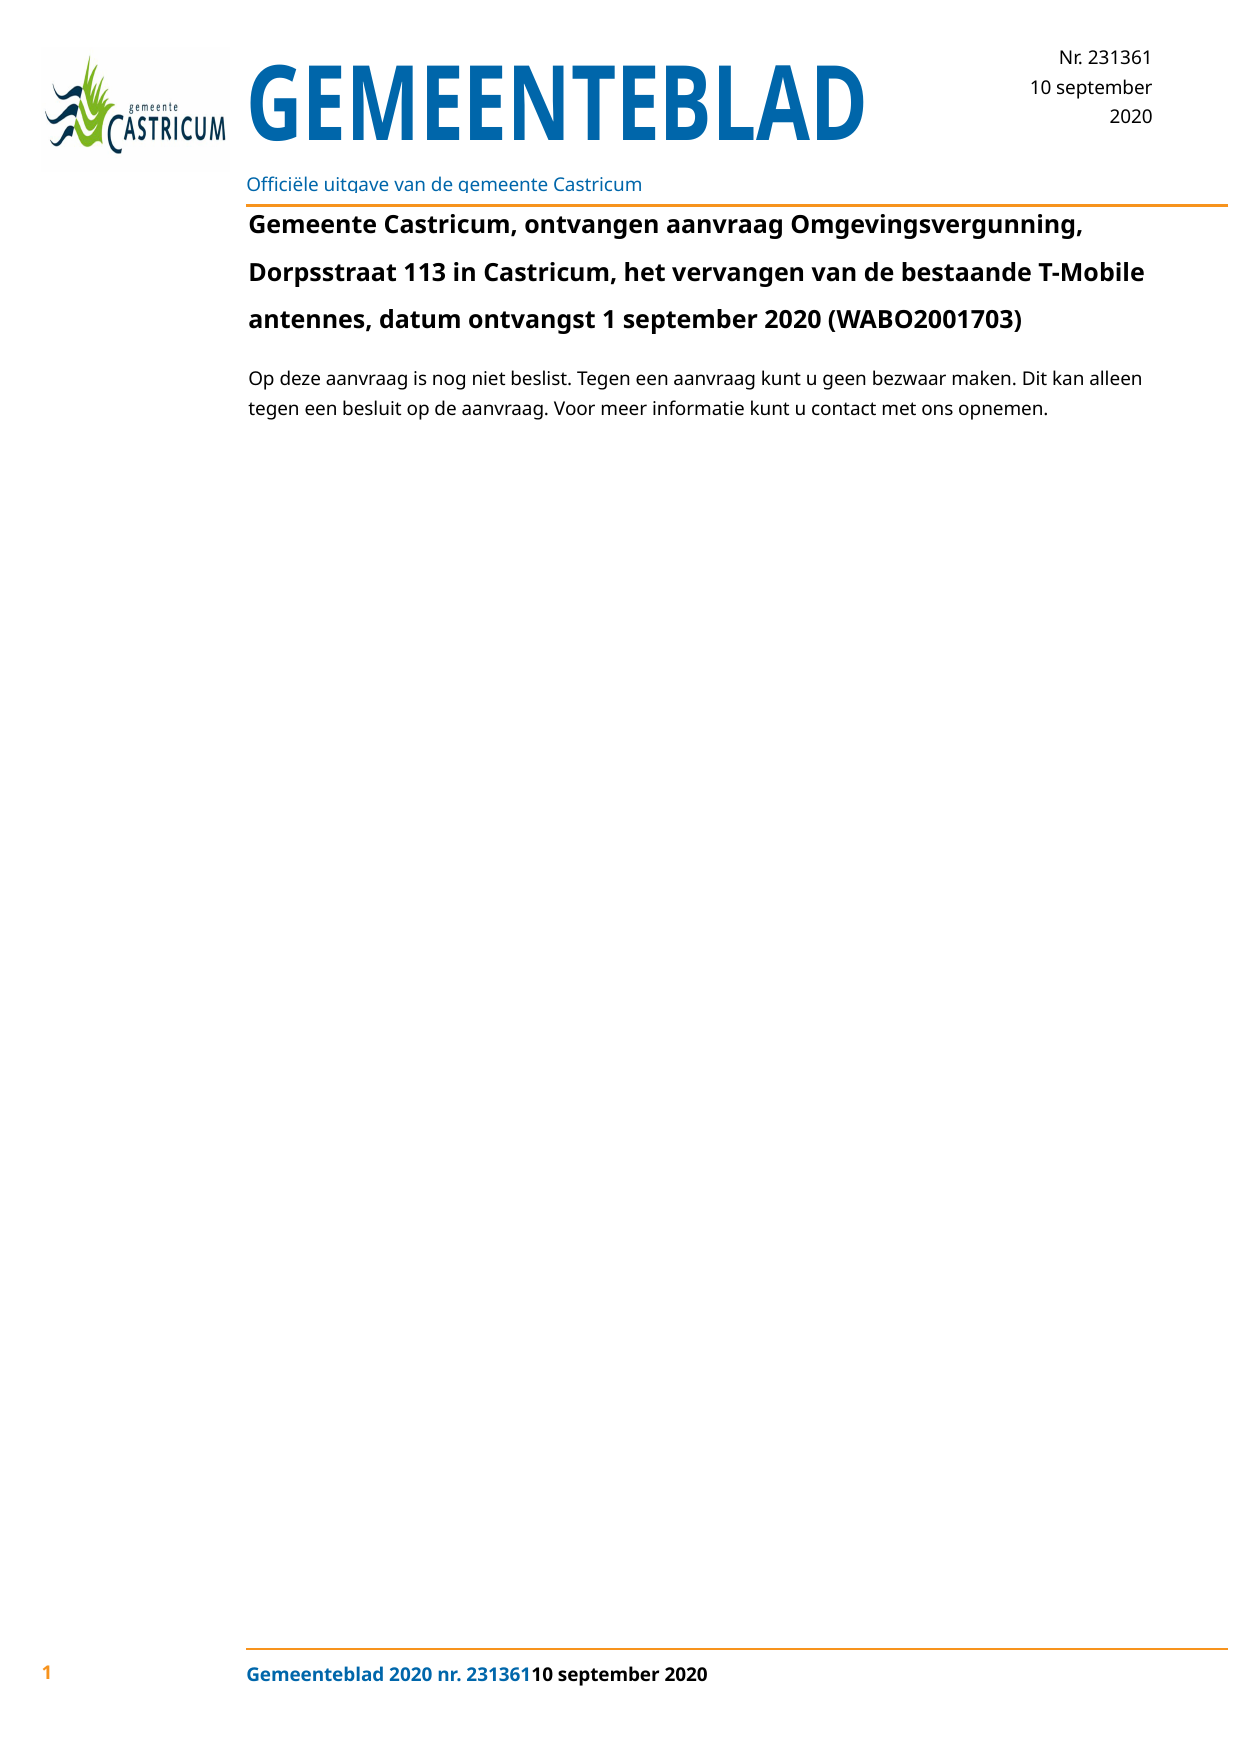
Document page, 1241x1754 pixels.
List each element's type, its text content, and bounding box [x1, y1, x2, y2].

picture [41, 47, 231, 172]
text Gemeente Castricum, ontvangen aanvraag Omgevingsvergunning, Dorpsstraat 113 in Castricum, het vervangen van de bestaande T-Mobile antennes, datum ontvangst 1 september 2020 (WABO2001703) [248, 207, 1152, 336]
text Op deze aanvraag is nog niet beslist. Tegen een aanvraag kunt u geen bezwaar maken. Dit kan alleen tegen een besluit op de aanvraag. Voor meer informatie kunt u contact met ons opnemen. [248, 366, 1152, 421]
